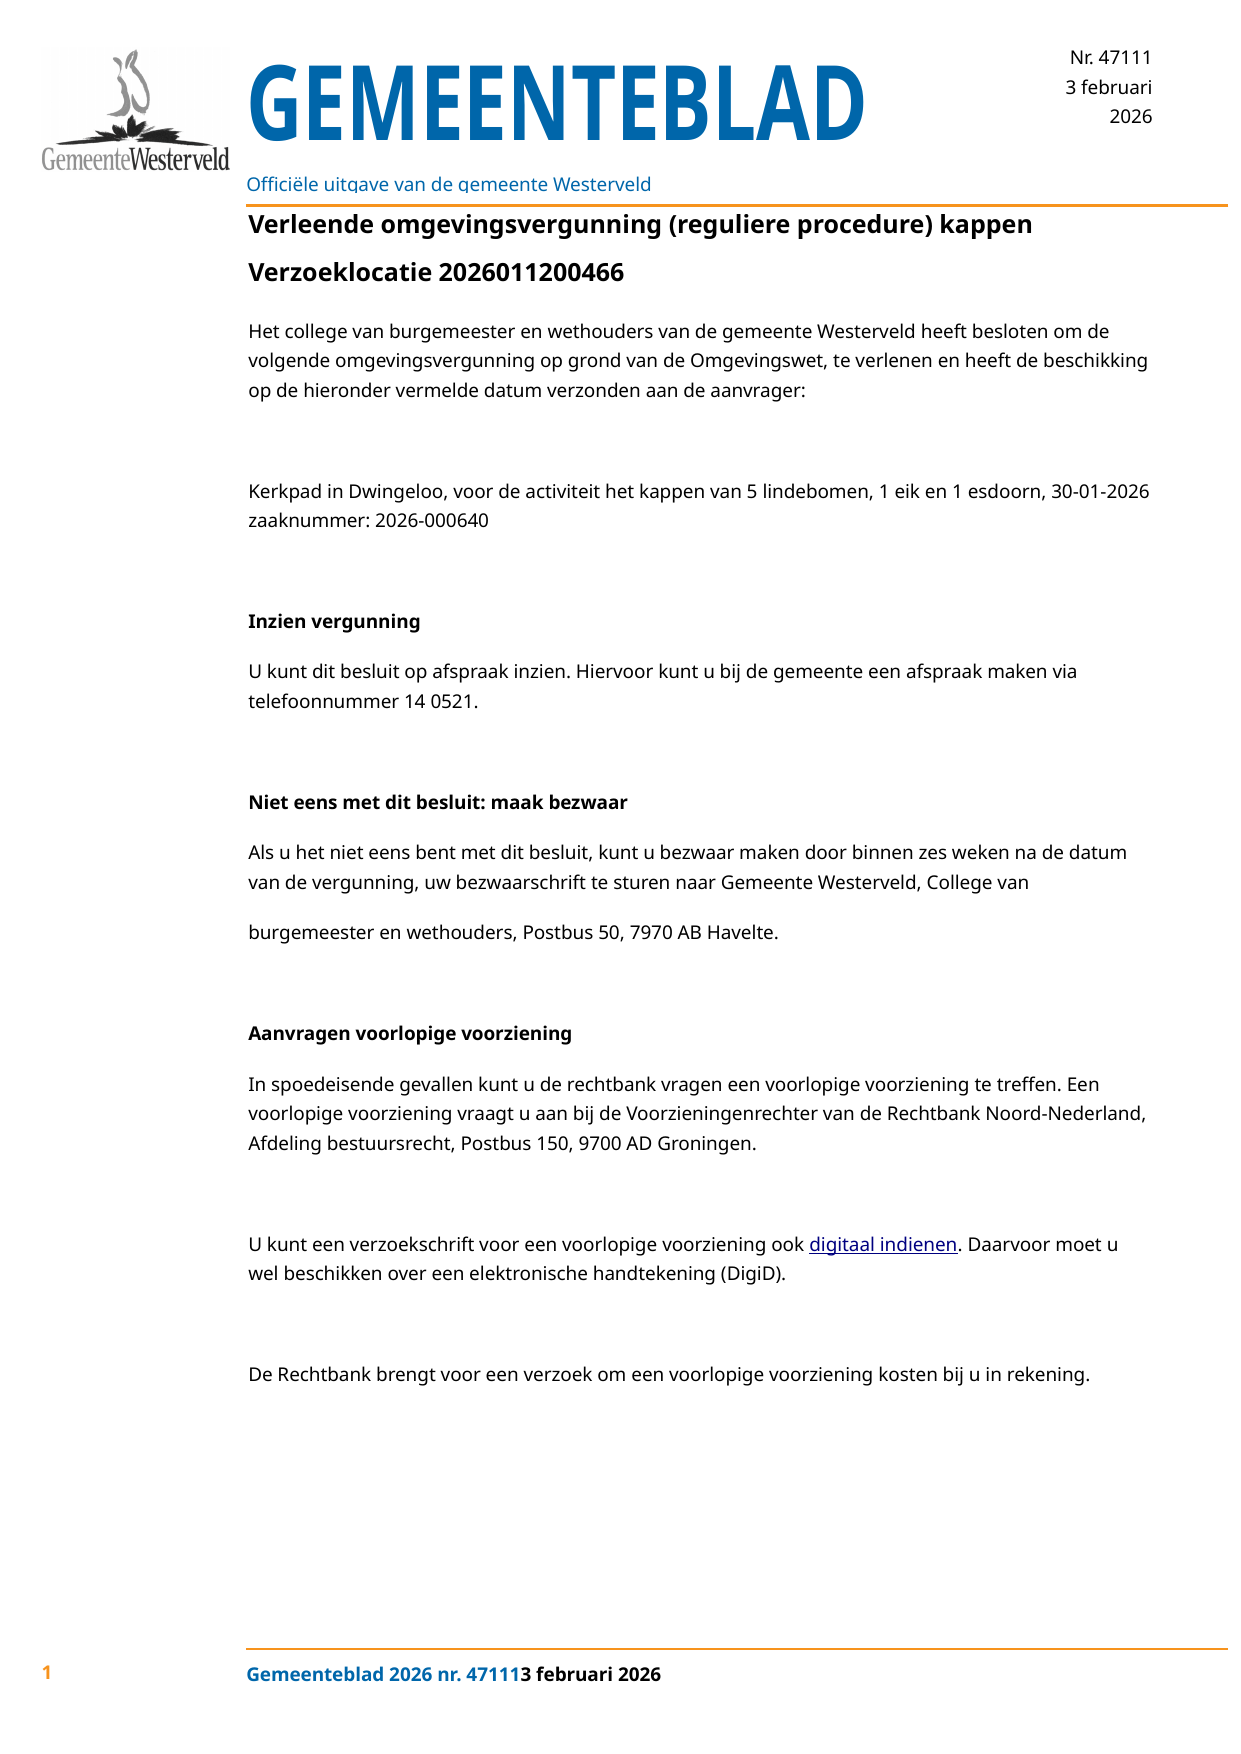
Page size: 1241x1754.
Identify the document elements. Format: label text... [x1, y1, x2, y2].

text Inzien vergunning [248, 608, 1152, 634]
text U kunt een verzoekschrift voor een voorlopige voorziening ook digitaal indienen. Daarvoor moet u wel beschikken over een elektronische handtekening (DigiD). [248, 1231, 1152, 1286]
picture [41, 47, 231, 172]
text burgemeester en wethouders, Postbus 50, 7970 AB Havelte. [248, 919, 1152, 945]
text U kunt dit besluit op afspraak inzien. Hiervoor kunt u bij de gemeente een afspraak maken via telefoonnummer 14 0521. [248, 659, 1152, 714]
text Het college van burgemeester en wethouders van de gemeente Westerveld heeft besloten om de volgende omgevingsvergunning op grond van de Omgevingswet, te verlenen en heeft de beschikking op de hieronder vermelde datum verzonden aan de aanvrager: [248, 318, 1152, 403]
text In spoedeisende gevallen kunt u de rechtbank vragen een voorlopige voorziening te treffen. Een voorlopige voorziening vraagt u aan bij de Voorzieningenrechter van de Rechtbank Noord-Nederland, Afdeling bestuursrecht, Postbus 150, 9700 AD Groningen. [248, 1071, 1152, 1156]
text Niet eens met dit besluit: maak bezwaar [248, 789, 1152, 815]
text Aanvragen voorlopige voorziening [248, 1020, 1152, 1046]
text Kerkpad in Dwingeloo, voor de activiteit het kappen van 5 lindebomen, 1 eik en 1 esdoorn, 30-01-2026 zaaknummer: 2026-000640 [248, 478, 1152, 533]
text Als u het niet eens bent met dit besluit, kunt u bezwaar maken door binnen zes weken na de datum van de vergunning, uw bezwaarschrift te sturen naar Gemeente Westerveld, College van [248, 839, 1152, 895]
text Verleende omgevingsvergunning (reguliere procedure) kappen Verzoeklocatie 2026011200466 [248, 207, 1152, 288]
text De Rechtbank brengt voor een verzoek om een voorlopige voorziening kosten bij u in rekening. [248, 1361, 1152, 1387]
